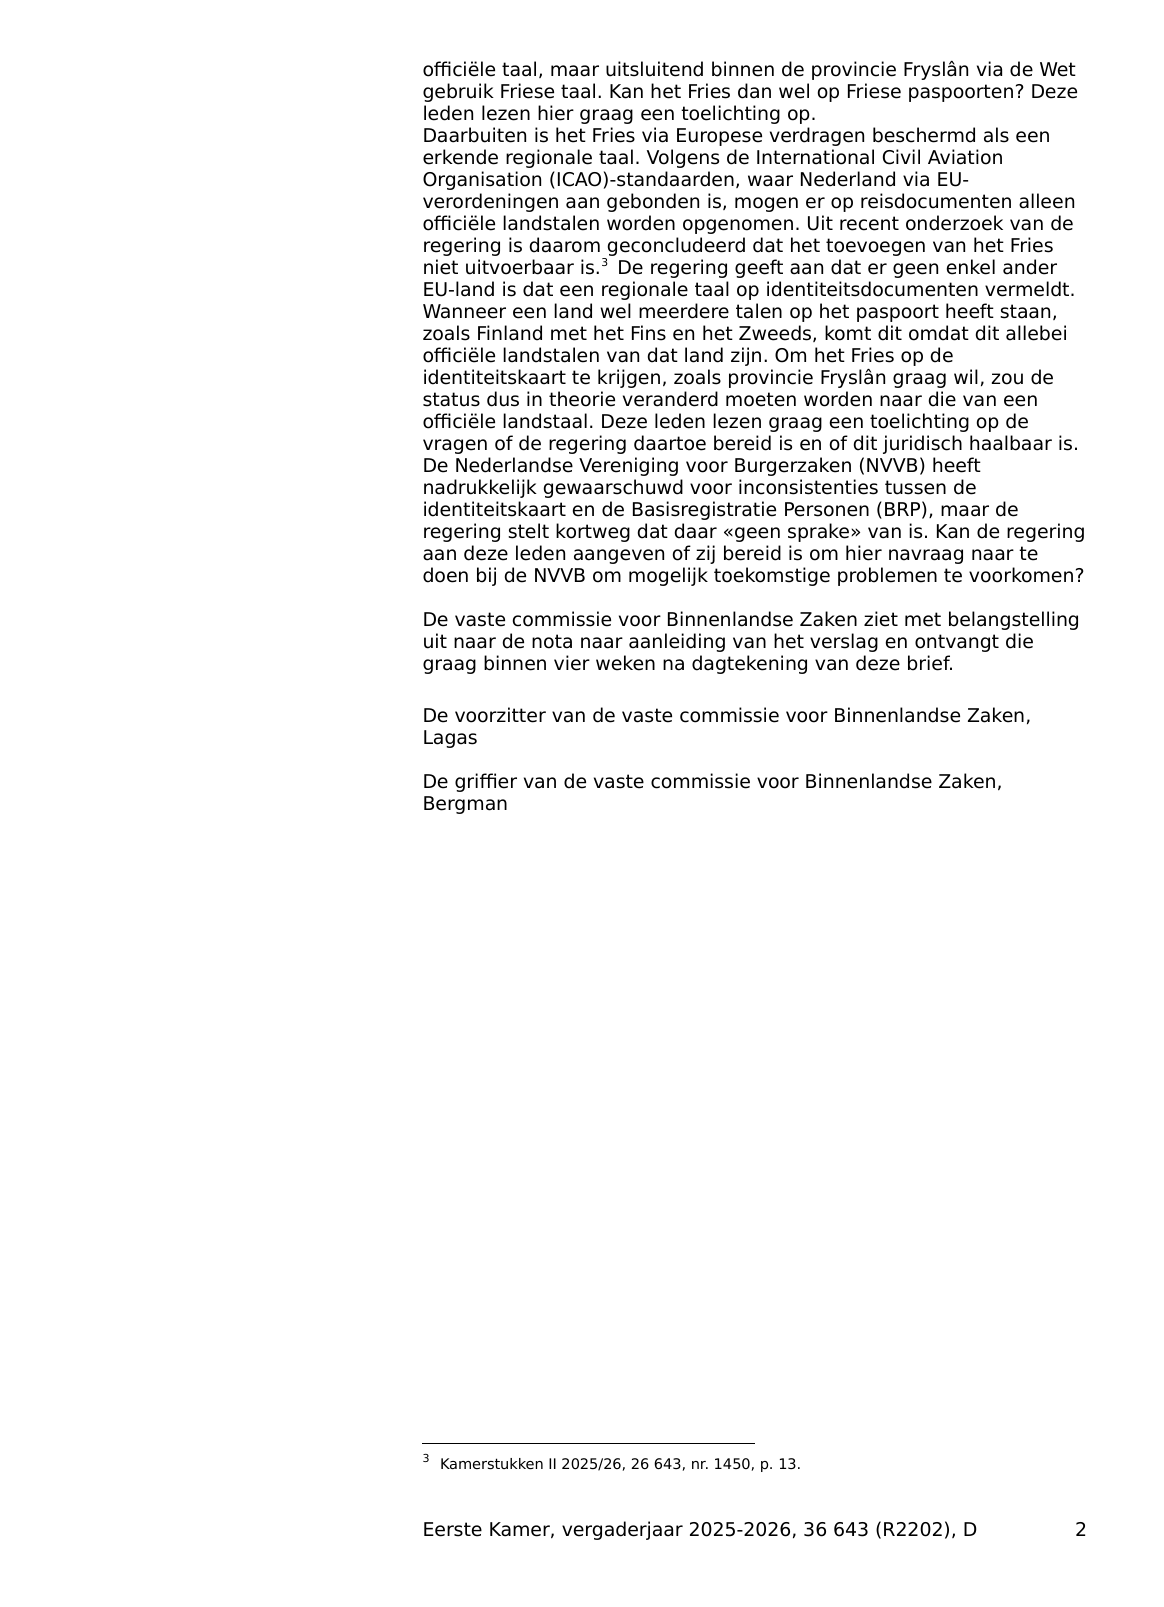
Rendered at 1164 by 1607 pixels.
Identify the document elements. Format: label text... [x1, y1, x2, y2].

text Daarbuiten is het Fries via Europese verdragen beschermd als een erkende regionale taal. Volgens de International Civil Aviation Organisation (ICAO)-standaarden, waar Nederland via EU-verordeningen aan gebonden is, mogen er op reisdocumenten alleen officiële landstalen worden opgenomen. Uit recent onderzoek van de regering is daarom geconcludeerd dat het toevoegen van het Fries niet uitvoerbaar is. De regering geeft aan dat er geen enkel ander EU-land is dat een regionale taal op identiteitsdocumenten vermeldt. Wanneer een land wel meerdere talen op het paspoort heeft staan, zoals Finland met het Fins en het Zweeds, komt dit omdat dit allebei officiële landstalen van dat land zijn. Om het Fries op de identiteitskaart te krijgen, zoals provincie Fryslân graag wil, zou de status dus in theorie veranderd moeten worden naar die van een officiële landstaal. Deze leden lezen graag een toelichting op de vragen of de regering daartoe bereid is en of dit juridisch haalbaar is. [422, 125, 1087, 455]
text Kamerstukken II 2025/26, 26 643, nr. 1450, p. 13. [422, 1452, 1087, 1474]
text De Nederlandse Vereniging voor Burgerzaken (NVVB) heeft nadrukkelijk gewaarschuwd voor inconsistenties tussen de identiteitskaart en de Basisregistratie Personen (BRP), maar de regering stelt kortweg dat daar «geen sprake» van is. Kan de regering aan deze leden aangeven of zij bereid is om hier navraag naar te doen bij de NVVB om mogelijk toekomstige problemen te voorkomen? [422, 455, 1087, 587]
text De vaste commissie voor Binnenlandse Zaken ziet met belangstelling uit naar de nota naar aanleiding van het verslag en ontvangt die graag binnen vier weken na dagtekening van deze brief. [422, 609, 1087, 675]
text De griffier van de vaste commissie voor Binnenlandse Zaken, Bergman [422, 771, 1087, 815]
text officiële taal, maar uitsluitend binnen de provincie Fryslân via de Wet gebruik Friese taal. Kan het Fries dan wel op Friese paspoorten? Deze leden lezen hier graag een toelichting op. [422, 59, 1087, 125]
text De voorzitter van de vaste commissie voor Binnenlandse Zaken, Lagas [422, 705, 1087, 749]
